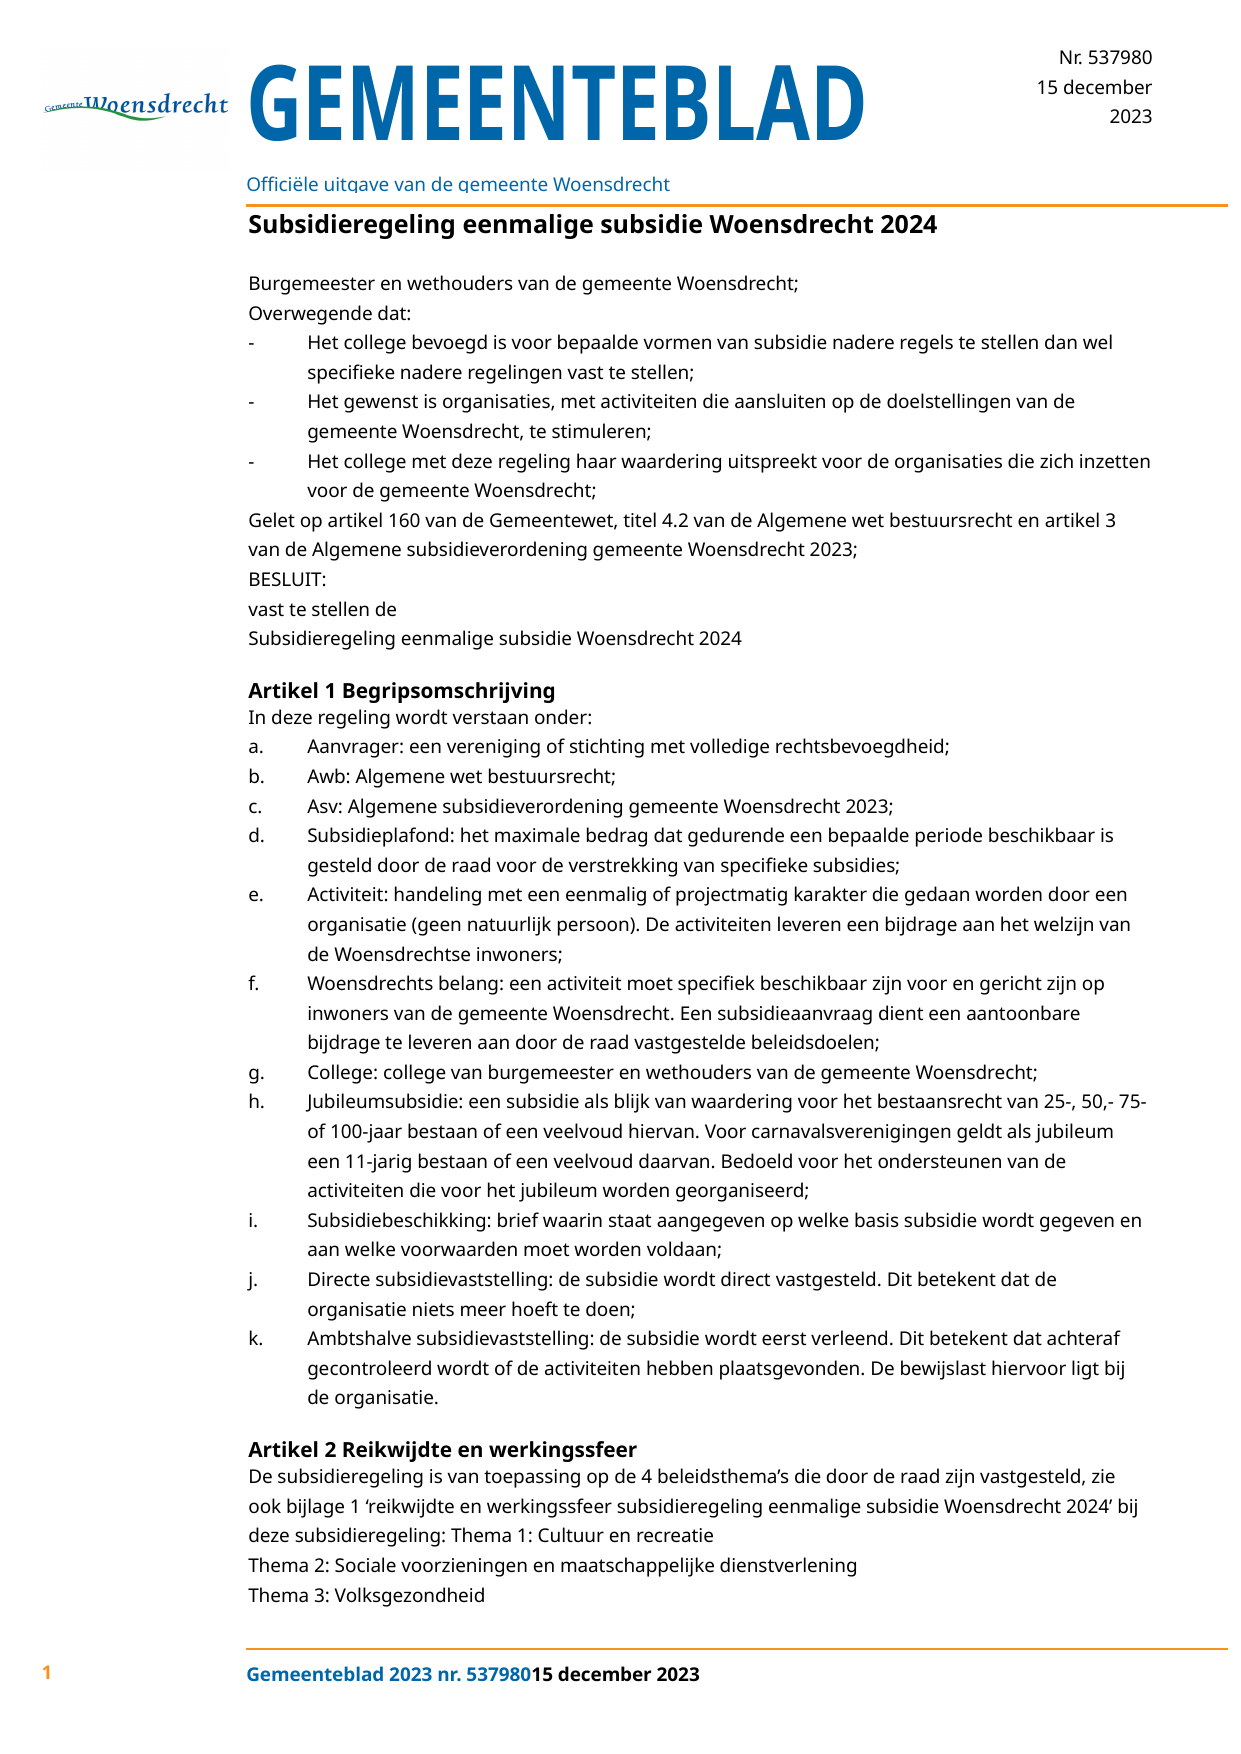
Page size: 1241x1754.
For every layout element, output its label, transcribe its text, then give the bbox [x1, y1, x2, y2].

text Artikel 1 Begripsomschrijving [248, 676, 1152, 704]
text Subsidieregeling eenmalige subsidie Woensdrecht 2024 [248, 207, 1152, 241]
list Ambtshalve subsidievaststelling: de subsidie wordt eerst verleend. Dit betekent dat achteraf gecontroleerd wordt of de activiteiten hebben plaatsgevonden. De bewijslast hiervoor ligt bij de organisatie. [248, 1325, 1152, 1410]
text Thema 2: Sociale voorzieningen en maatschappelijke dienstverlening [248, 1552, 1152, 1578]
text vast te stellen de [248, 596, 1152, 621]
list Subsidiebeschikking: brief waarin staat aangegeven op welke basis subsidie wordt gegeven en aan welke voorwaarden moet worden voldaan; [248, 1207, 1152, 1262]
text Burgemeester en wethouders van de gemeente Woensdrecht; [248, 270, 1152, 296]
list Het college bevoegd is voor bepaalde vormen van subsidie nadere regels te stellen dan wel specifieke nadere regelingen vast te stellen; [248, 329, 1152, 385]
text Overwegende dat: [248, 300, 1152, 326]
text De subsidieregeling is van toepassing op de 4 beleidsthema’s die door de raad zijn vastgesteld, zie ook bijlage 1 ‘reikwijdte en werkingssfeer subsidieregeling eenmalige subsidie Woensdrecht 2024’ bij deze subsidieregeling: Thema 1: Cultuur en recreatie [248, 1463, 1152, 1548]
list Het college met deze regeling haar waardering uitspreekt voor de organisaties die zich inzetten voor de gemeente Woensdrecht; [248, 448, 1152, 503]
text Gelet op artikel 160 van de Gemeentewet, titel 4.2 van de Algemene wet bestuursrecht en artikel 3 van de Algemene subsidieverordening gemeente Woensdrecht 2023; [248, 507, 1152, 562]
picture [41, 47, 231, 172]
text BESLUIT: [248, 566, 1152, 592]
text Artikel 2 Reikwijdte en werkingssfeer [248, 1435, 1152, 1463]
list Subsidieplafond: het maximale bedrag dat gedurende een bepaalde periode beschikbaar is gesteld door de raad voor de verstrekking van specifieke subsidies; [248, 822, 1152, 878]
list College: college van burgemeester en wethouders van de gemeente Woensdrecht; [248, 1059, 1152, 1085]
list Awb: Algemene wet bestuursrecht; [248, 763, 1152, 789]
list Asv: Algemene subsidieverordening gemeente Woensdrecht 2023; [248, 793, 1152, 819]
list Aanvrager: een vereniging of stichting met volledige rechtsbevoegdheid; [248, 734, 1152, 759]
list Woensdrechts belang: een activiteit moet specifiek beschikbaar zijn voor en gericht zijn op inwoners van de gemeente Woensdrecht. Een subsidieaanvraag dient een aantoonbare bijdrage te leveren aan door de raad vastgestelde beleidsdoelen; [248, 970, 1152, 1055]
text In deze regeling wordt verstaan onder: [248, 704, 1152, 730]
list Het gewenst is organisaties, met activiteiten die aansluiten op de doelstellingen van de gemeente Woensdrecht, te stimuleren; [248, 389, 1152, 444]
list Directe subsidievaststelling: de subsidie wordt direct vastgesteld. Dit betekent dat de organisatie niets meer hoeft te doen; [248, 1266, 1152, 1322]
text Thema 3: Volksgezondheid [248, 1582, 1152, 1607]
list Activiteit: handeling met een eenmalig of projectmatig karakter die gedaan worden door een organisatie (geen natuurlijk persoon). De activiteiten leveren een bijdrage aan het welzijn van de Woensdrechtse inwoners; [248, 882, 1152, 967]
text Subsidieregeling eenmalige subsidie Woensdrecht 2024 [248, 625, 1152, 651]
list Jubileumsubsidie: een subsidie als blijk van waardering voor het bestaansrecht van 25-, 50,- 75- of 100-jaar bestaan of een veelvoud hiervan. Voor carnavalsverenigingen geldt als jubileum een 11-jarig bestaan of een veelvoud daarvan. Bedoeld voor het ondersteunen van de activiteiten die voor het jubileum worden georganiseerd; [248, 1089, 1152, 1203]
